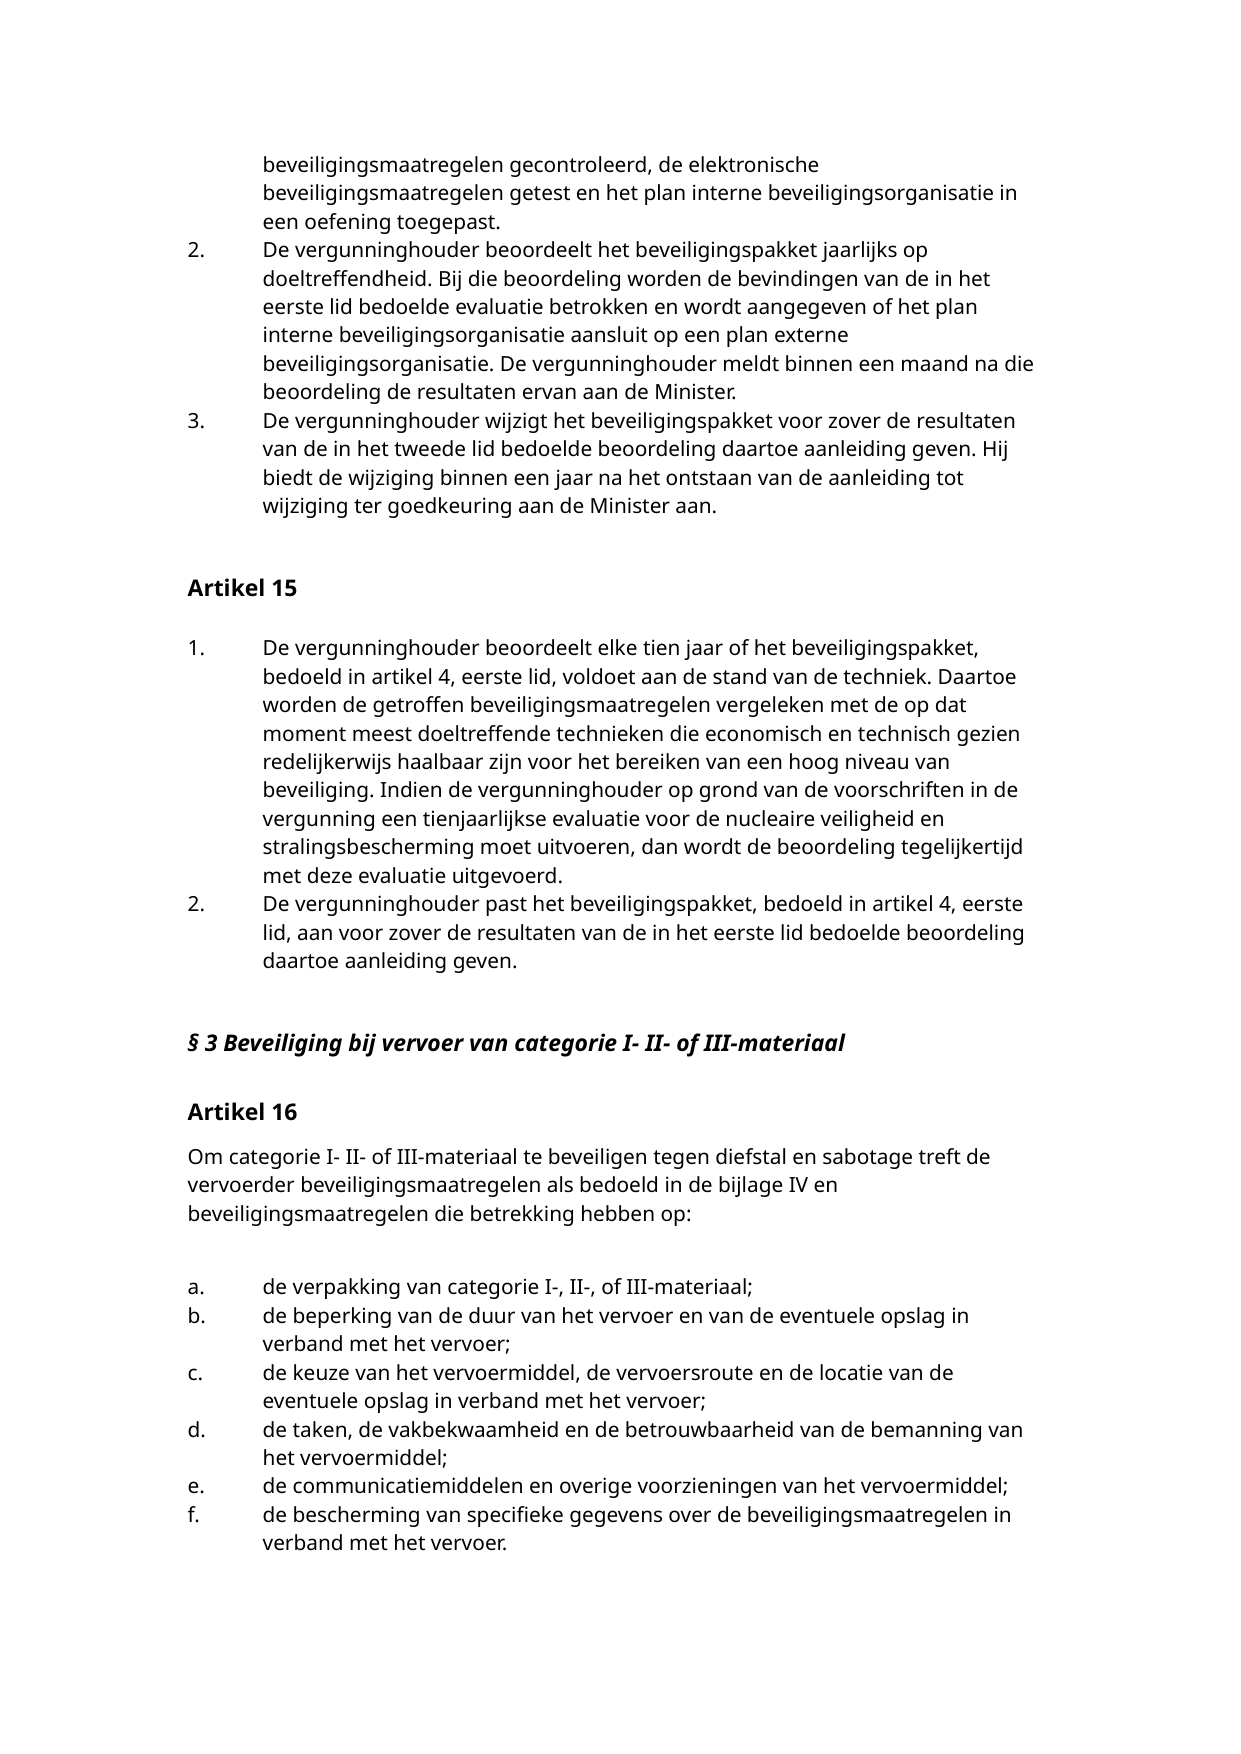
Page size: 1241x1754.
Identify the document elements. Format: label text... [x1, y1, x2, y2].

list De vergunninghouder beoordeelt elke tien jaar of het beveiligingspakket, bedoeld in artikel 4, eerste lid, voldoet aan de stand van de techniek. Daartoe worden de getroffen beveiligingsmaatregelen vergeleken met de op dat moment meest doeltreffende technieken die economisch en technisch gezien redelijkerwijs haalbaar zijn voor het bereiken van een hoog niveau van beveiliging. Indien de vergunninghouder op grond van de voorschriften in de vergunning een tienjaarlijkse evaluatie voor de nucleaire veiligheid en stralingsbescherming moet uitvoeren, dan wordt de beoordeling tegelijkertijd met deze evaluatie uitgevoerd. [187, 633, 1053, 889]
list De vergunninghouder beoordeelt het beveiligingspakket jaarlijks op doeltreffendheid. Bij die beoordeling worden de bevindingen van de in het eerste lid bedoelde evaluatie betrokken en wordt aangegeven of het plan interne beveiligingsorganisatie aansluit op een plan externe beveiligingsorganisatie. De vergunninghouder meldt binnen een maand na die beoordeling de resultaten ervan aan de Minister. [187, 235, 1053, 406]
list De vergunninghouder past het beveiligingspakket, bedoeld in artikel 4, eerste lid, aan voor zover de resultaten van de in het eerste lid bedoelde beoordeling daartoe aanleiding geven. [187, 889, 1053, 975]
list de communicatiemiddelen en overige voorzieningen van het vervoermiddel; [187, 1472, 1053, 1500]
list beveiligingsmaatregelen gecontroleerd, de elektronische beveiligingsmaatregelen getest en het plan interne beveiligingsorganisatie in een oefening toegepast. [187, 150, 1053, 235]
list de keuze van het vervoermiddel, de vervoersroute en de locatie van de eventuele opslag in verband met het vervoer; [187, 1358, 1053, 1415]
subtitle Artikel 16 [187, 1096, 1053, 1127]
list de bescherming van specifieke gegevens over de beveiligingsmaatregelen in verband met het vervoer. [187, 1500, 1053, 1557]
list De vergunninghouder wijzigt het beveiligingspakket voor zover de resultaten van de in het tweede lid bedoelde beoordeling daartoe aanleiding geven. Hij biedt de wijziging binnen een jaar na het ontstaan van de aanleiding tot wijziging ter goedkeuring aan de Minister aan. [187, 406, 1053, 520]
subtitle § 3 Beveiliging bij vervoer van categorie I- II- of III-materiaal [187, 1027, 1053, 1058]
list de verpakking van categorie I-, II-, of III-materiaal; [187, 1272, 1053, 1301]
subtitle Artikel 15 [187, 572, 1053, 603]
list de taken, de vakbekwaamheid en de betrouwbaarheid van de bemanning van het vervoermiddel; [187, 1415, 1053, 1472]
list de beperking van de duur van het vervoer en van de eventuele opslag in verband met het vervoer; [187, 1301, 1053, 1358]
text Om categorie I- II- of III-materiaal te beveiligen tegen diefstal en sabotage treft de vervoerder beveiligingsmaatregelen als bedoeld in de bijlage IV en beveiligingsmaatregelen die betrekking hebben op: [187, 1142, 1053, 1227]
